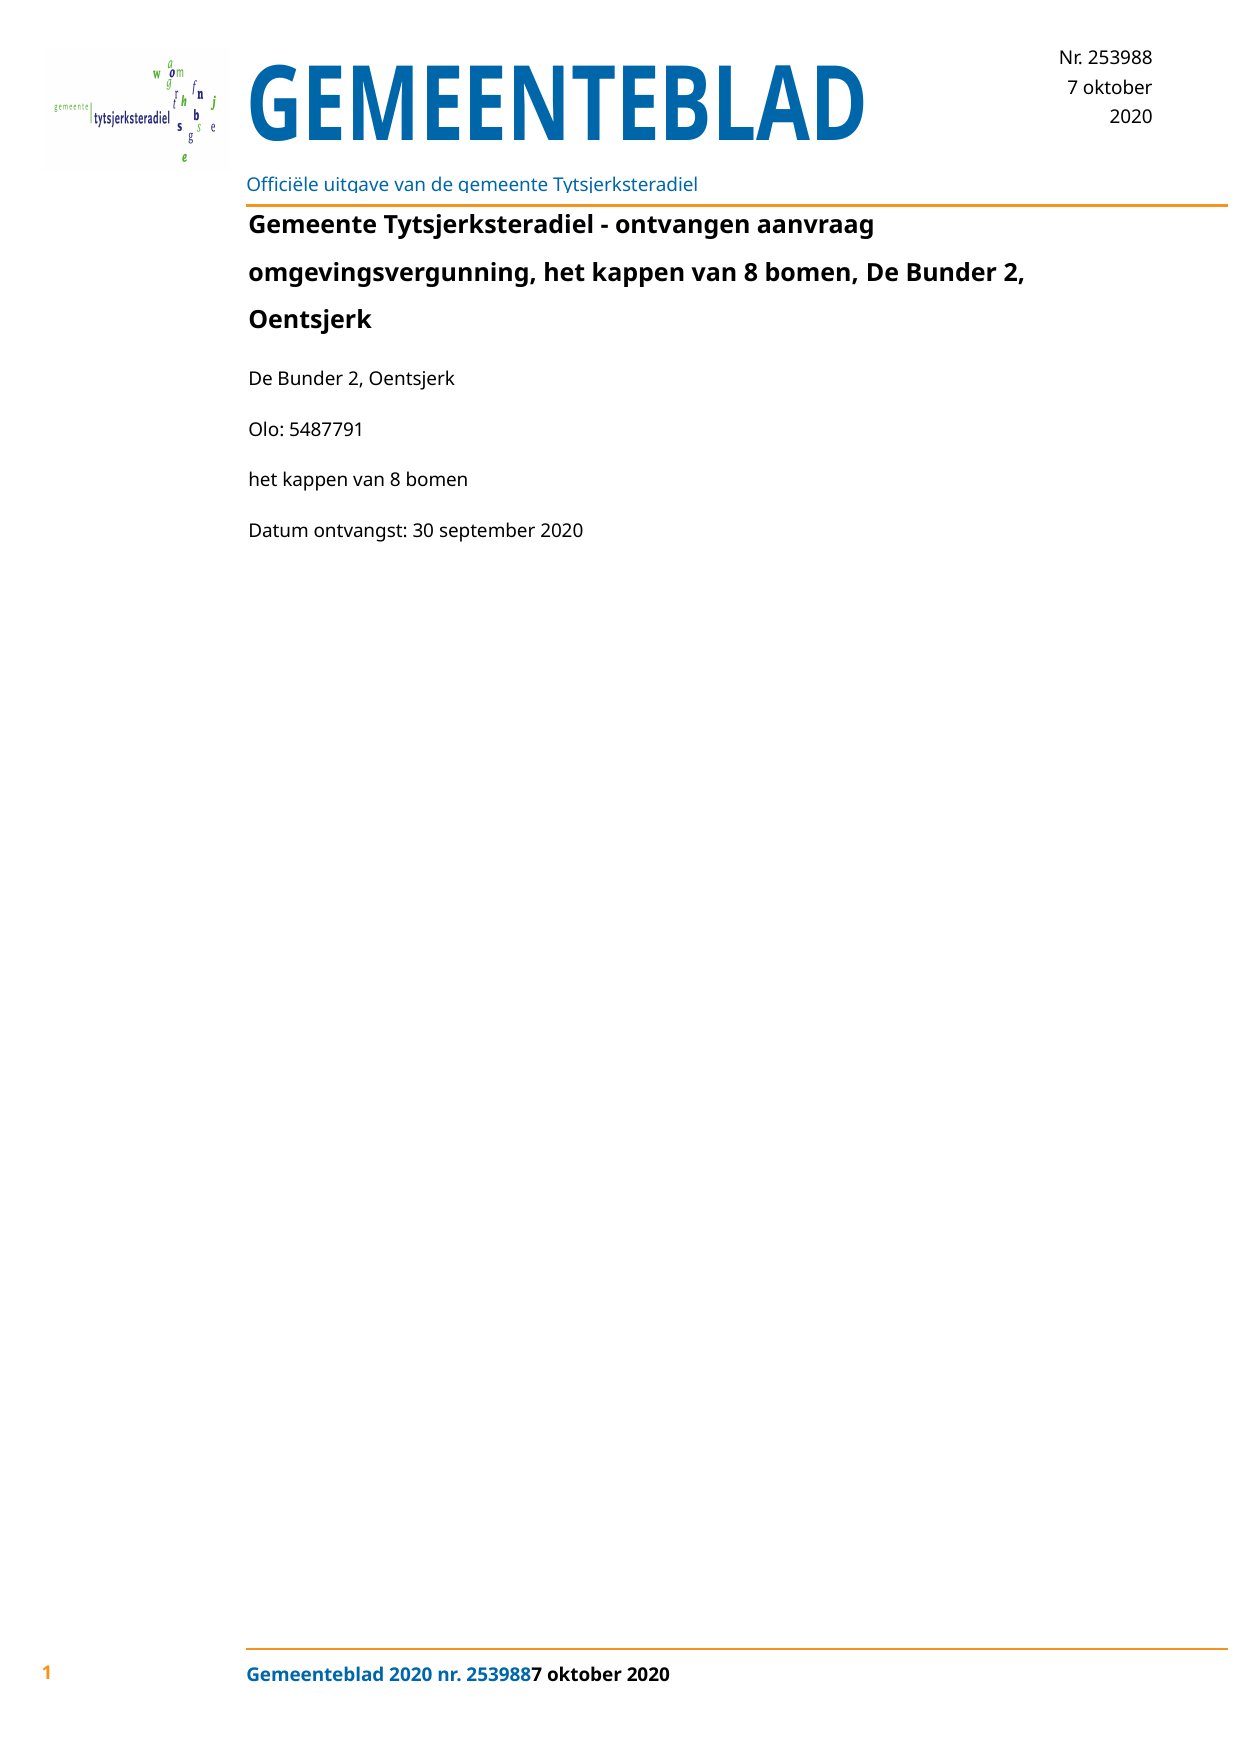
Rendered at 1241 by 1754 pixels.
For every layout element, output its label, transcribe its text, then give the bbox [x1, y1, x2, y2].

picture [41, 47, 231, 172]
text Olo: 5487791 [248, 416, 1152, 442]
text het kappen van 8 bomen [248, 466, 1152, 492]
text De Bunder 2, Oentsjerk [248, 366, 1152, 391]
text Gemeente Tytsjerksteradiel - ontvangen aanvraag omgevingsvergunning, het kappen van 8 bomen, De Bunder 2, Oentsjerk [248, 207, 1152, 336]
text Datum ontvangst: 30 september 2020 [248, 517, 1152, 542]
